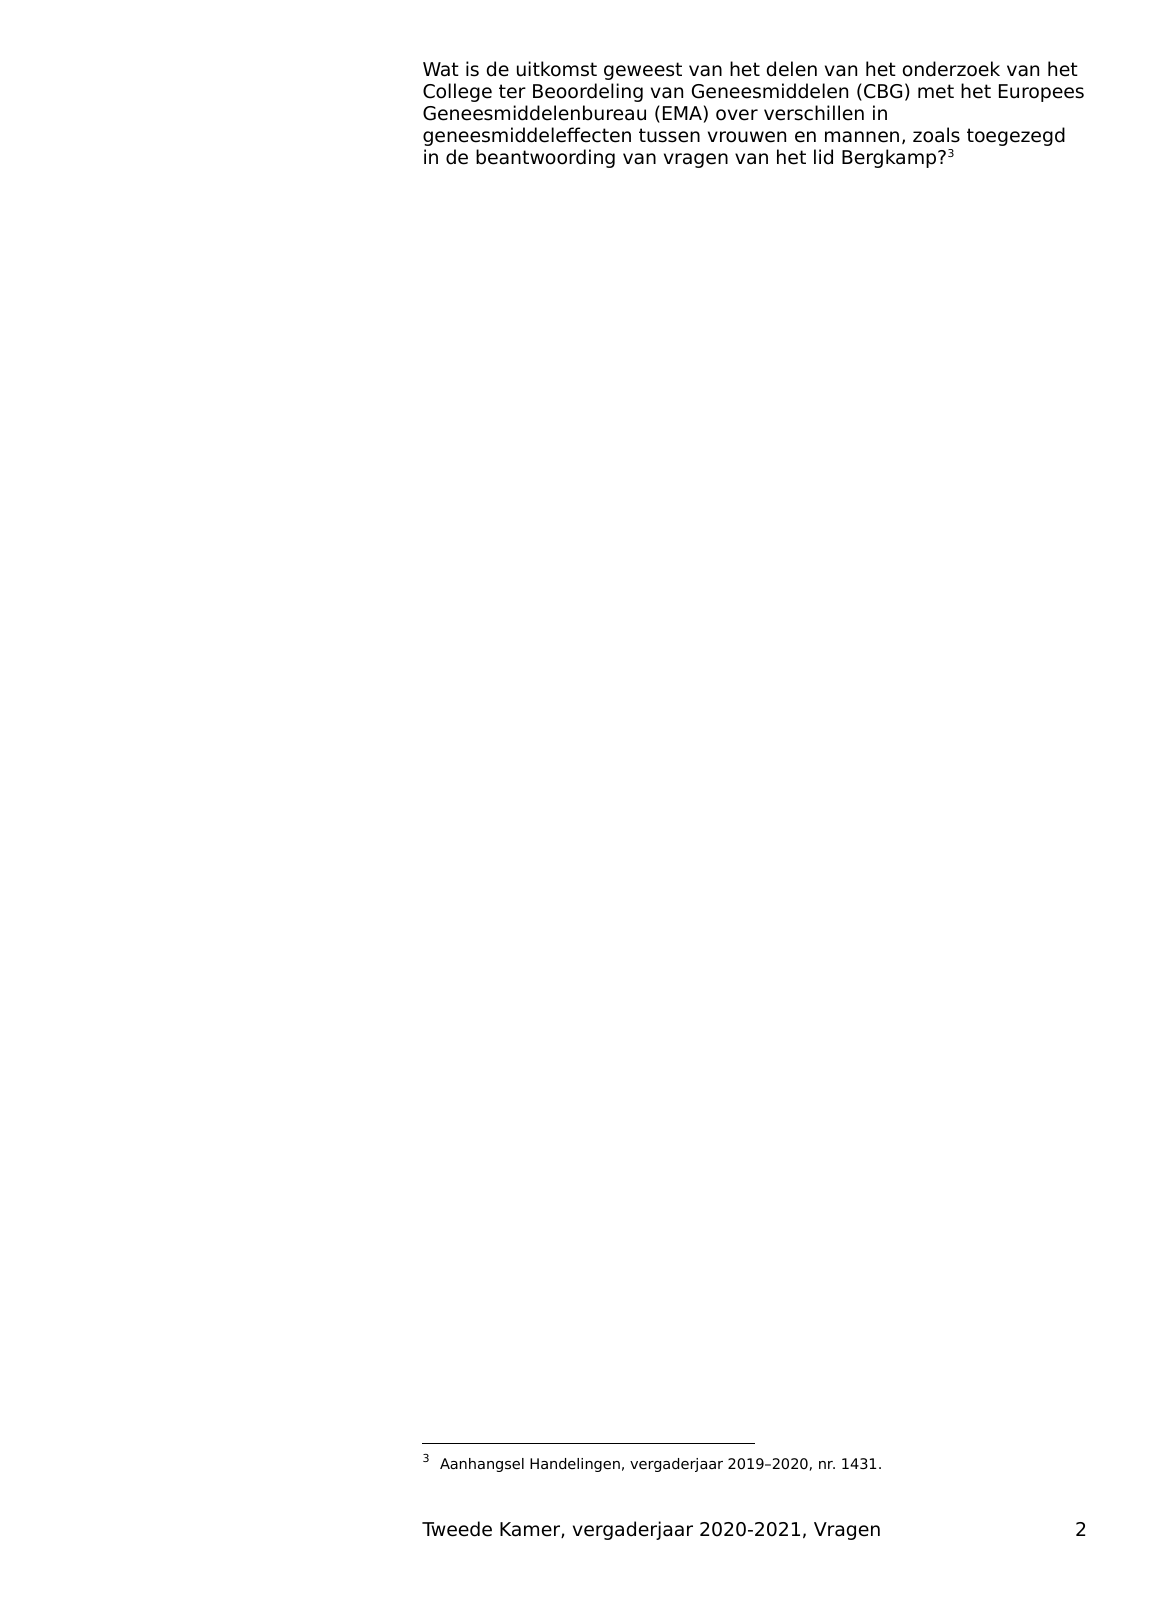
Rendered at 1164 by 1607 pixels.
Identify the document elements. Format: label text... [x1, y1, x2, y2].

text Wat is de uitkomst geweest van het delen van het onderzoek van het College ter Beoordeling van Geneesmiddelen (CBG) met het Europees Geneesmiddelenbureau (EMA) over verschillen in geneesmiddeleffecten tussen vrouwen en mannen, zoals toegezegd in de beantwoording van vragen van het lid Bergkamp? [422, 59, 1087, 169]
text Aanhangsel Handelingen, vergaderjaar 2019–2020, nr. 1431. [422, 1452, 1087, 1474]
